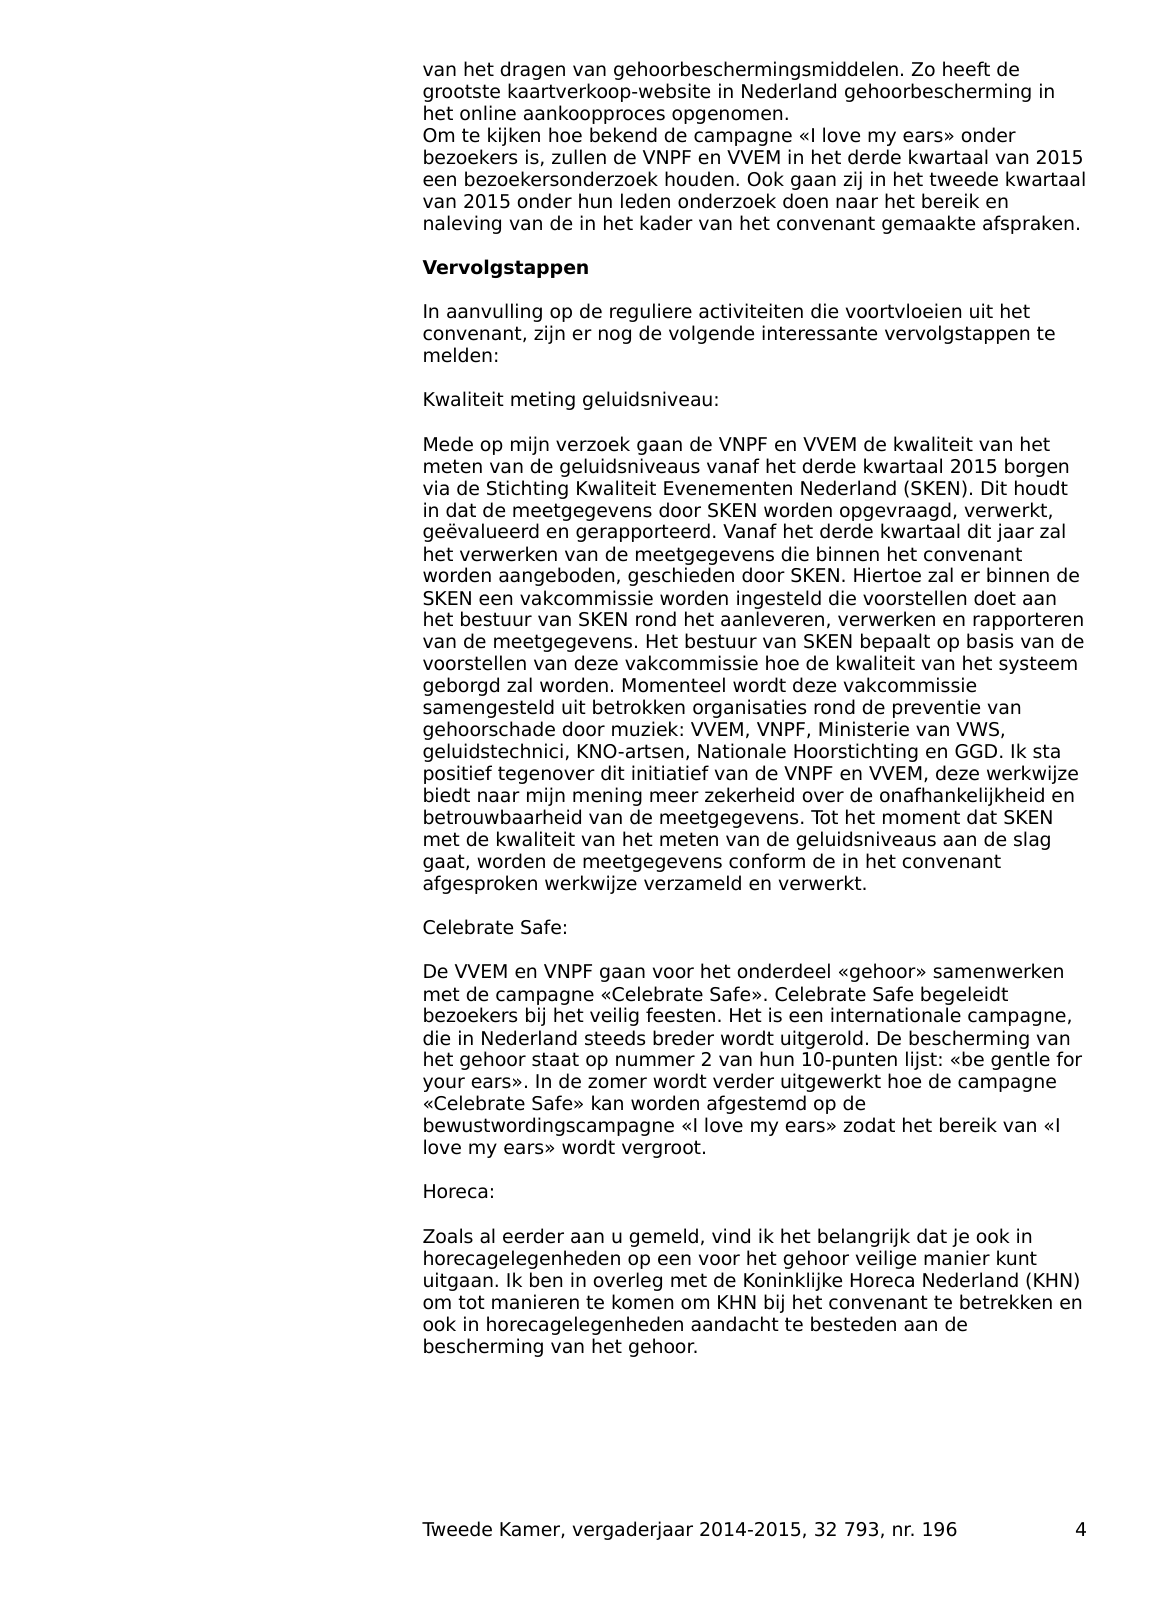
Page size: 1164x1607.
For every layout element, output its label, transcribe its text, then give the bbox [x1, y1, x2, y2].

text De VVEM en VNPF gaan voor het onderdeel «gehoor» samenwerken met de campagne «Celebrate Safe». Celebrate Safe begeleidt bezoekers bij het veilig feesten. Het is een internationale campagne, die in Nederland steeds breder wordt uitgerold. De bescherming van het gehoor staat op nummer 2 van hun 10-punten lijst: «be gentle for your ears». In de zomer wordt verder uitgewerkt hoe de campagne «Celebrate Safe» kan worden afgestemd op de bewustwordingscampagne «I love my ears» zodat het bereik van «I love my ears» wordt vergroot. [422, 961, 1087, 1159]
text Horeca: [422, 1181, 1087, 1203]
text Kwaliteit meting geluidsniveau: [422, 389, 1087, 411]
text In aanvulling op de reguliere activiteiten die voortvloeien uit het convenant, zijn er nog de volgende interessante vervolgstappen te melden: [422, 301, 1087, 367]
subtitle Vervolgstappen [422, 257, 1087, 279]
text Zoals al eerder aan u gemeld, vind ik het belangrijk dat je ook in horecagelegenheden op een voor het gehoor veilige manier kunt uitgaan. Ik ben in overleg met de Koninklijke Horeca Nederland (KHN) om tot manieren te komen om KHN bij het convenant te betrekken en ook in horecagelegenheden aandacht te besteden aan de bescherming van het gehoor. [422, 1226, 1087, 1357]
text van het dragen van gehoorbeschermingsmiddelen. Zo heeft de grootste kaartverkoop-website in Nederland gehoorbescherming in het online aankoopproces opgenomen. [422, 59, 1087, 125]
text Mede op mijn verzoek gaan de VNPF en VVEM de kwaliteit van het meten van de geluidsniveaus vanaf het derde kwartaal 2015 borgen via de Stichting Kwaliteit Evenementen Nederland (SKEN). Dit houdt in dat de meetgegevens door SKEN worden opgevraagd, verwerkt, geëvalueerd en gerapporteerd. Vanaf het derde kwartaal dit jaar zal het verwerken van de meetgegevens die binnen het convenant worden aangeboden, geschieden door SKEN. Hiertoe zal er binnen de SKEN een vakcommissie worden ingesteld die voorstellen doet aan het bestuur van SKEN rond het aanleveren, verwerken en rapporteren van de meetgegevens. Het bestuur van SKEN bepaalt op basis van de voorstellen van deze vakcommissie hoe de kwaliteit van het systeem geborgd zal worden. Momenteel wordt deze vakcommissie samengesteld uit betrokken organisaties rond de preventie van gehoorschade door muziek: VVEM, VNPF, Ministerie van VWS, geluidstechnici, KNO-artsen, Nationale Hoorstichting en GGD. Ik sta positief tegenover dit initiatief van de VNPF en VVEM, deze werkwijze biedt naar mijn mening meer zekerheid over de onafhankelijkheid en betrouwbaarheid van de meetgegevens. Tot het moment dat SKEN met de kwaliteit van het meten van de geluidsniveaus aan de slag gaat, worden de meetgegevens conform de in het convenant afgesproken werkwijze verzameld en verwerkt. [422, 433, 1087, 895]
text Om te kijken hoe bekend de campagne «I love my ears» onder bezoekers is, zullen de VNPF en VVEM in het derde kwartaal van 2015 een bezoekersonderzoek houden. Ook gaan zij in het tweede kwartaal van 2015 onder hun leden onderzoek doen naar het bereik en naleving van de in het kader van het convenant gemaakte afspraken. [422, 125, 1087, 235]
text Celebrate Safe: [422, 917, 1087, 939]
